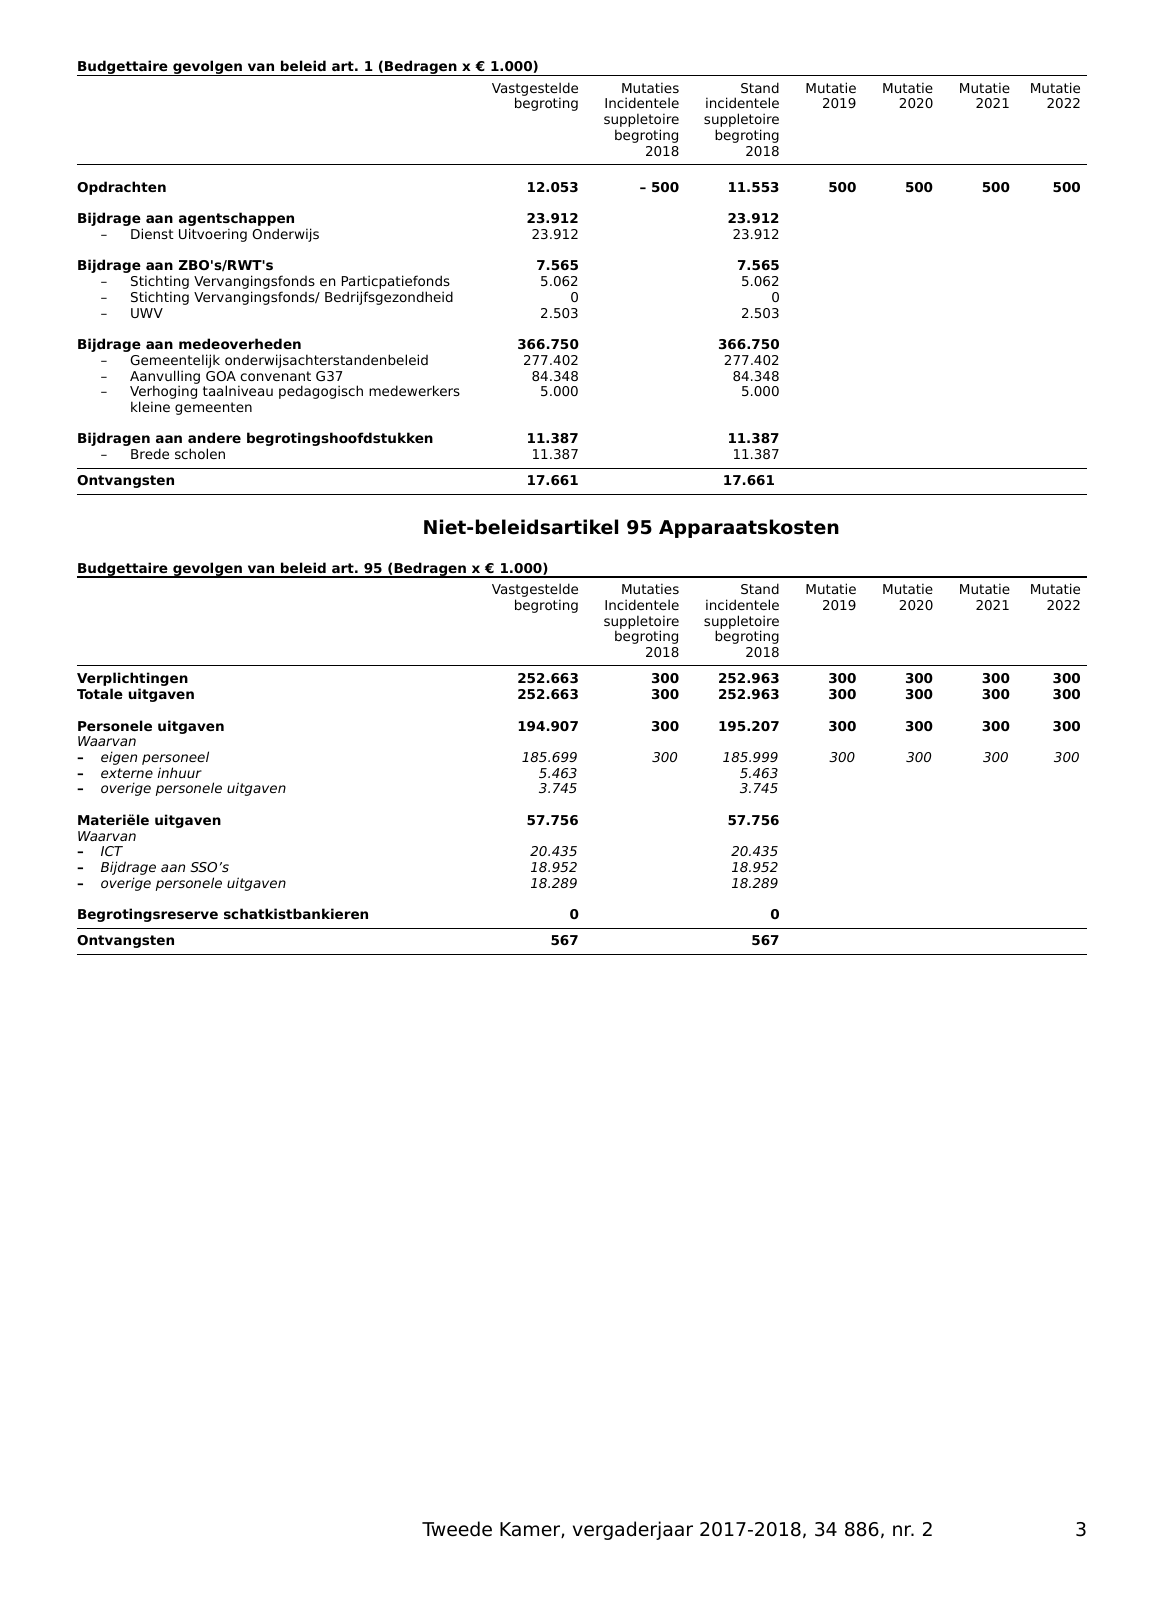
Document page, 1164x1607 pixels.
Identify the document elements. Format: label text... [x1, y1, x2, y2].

table_cell 300 [862, 666, 939, 687]
table_cell [124, 165, 484, 179]
table_cell [585, 447, 685, 467]
table_cell [94, 195, 124, 211]
table_cell [94, 797, 484, 813]
table_cell 300 [585, 750, 685, 766]
table_cell [785, 227, 862, 242]
table_cell 300 [862, 750, 939, 766]
table_cell Dienst Uitvoering Onderwijs [124, 227, 484, 242]
table_cell [1016, 431, 1087, 447]
table_cell [939, 305, 1016, 321]
table_cell [1016, 290, 1087, 305]
table_cell [124, 321, 484, 337]
table_cell [939, 860, 1016, 876]
table_header Budgettaire gevolgen van beleid art. 1 (Bedragen x € 1.000) [77, 59, 1087, 75]
table_cell 84.348 [484, 368, 584, 384]
table_cell [1016, 813, 1087, 828]
table_cell [862, 813, 939, 828]
table_cell 7.565 [484, 258, 584, 274]
table_cell 300 [585, 687, 685, 703]
table_cell [1016, 384, 1087, 416]
table_cell 5.000 [685, 384, 785, 416]
table_cell [585, 243, 685, 258]
table_cell [484, 734, 584, 750]
table_cell [484, 703, 584, 718]
table_cell [939, 416, 1016, 431]
table_cell [77, 274, 94, 290]
table_cell 17.661 [484, 469, 584, 493]
table_cell 3.745 [685, 781, 785, 797]
table_cell [862, 929, 939, 954]
table_header Budgettaire gevolgen van beleid art. 95 (Bedragen x € 1.000) [77, 561, 1087, 576]
table_cell [862, 165, 939, 179]
table_cell Waarvan [77, 829, 484, 844]
table_cell 18.952 [484, 860, 584, 876]
table_cell 300 [785, 687, 862, 703]
table_cell [862, 305, 939, 321]
table_cell [77, 384, 94, 416]
table_cell [862, 258, 939, 274]
table_cell [939, 227, 1016, 242]
table_cell 0 [685, 907, 785, 927]
table_cell [77, 305, 94, 321]
table_cell [939, 353, 1016, 368]
table_cell [785, 368, 862, 384]
table_cell [939, 368, 1016, 384]
table_cell [939, 469, 1016, 493]
table_cell Stichting Vervangingsfonds/ Bedrijfsgezondheid [124, 290, 484, 305]
table_cell [685, 703, 785, 718]
table_cell [77, 321, 94, 337]
table_cell [785, 258, 862, 274]
table_cell [939, 195, 1016, 211]
table_cell [862, 274, 939, 290]
table_cell 252.663 [484, 666, 584, 687]
table_cell [939, 321, 1016, 337]
table_cell 300 [1016, 666, 1087, 687]
table_cell 500 [785, 180, 862, 195]
table_cell Begrotingsreserve schatkistbankieren [77, 907, 484, 927]
table_cell [1016, 929, 1087, 954]
table_cell Mutatie 2019 [785, 578, 862, 665]
table_cell [785, 703, 862, 718]
table_cell [585, 844, 685, 860]
table_cell [1016, 860, 1087, 876]
table_cell 567 [484, 929, 584, 954]
table_cell [484, 891, 584, 907]
table_cell [124, 243, 484, 258]
table_cell 252.963 [685, 687, 785, 703]
table_cell [939, 447, 1016, 467]
table_cell [862, 195, 939, 211]
table_cell [77, 797, 94, 813]
table_cell [94, 321, 124, 337]
table_cell [685, 321, 785, 337]
table_cell [77, 368, 94, 384]
table_cell 366.750 [685, 337, 785, 353]
table_cell [685, 165, 785, 179]
table_cell 194.907 [484, 718, 584, 734]
table_cell [1016, 703, 1087, 718]
table_cell [585, 368, 685, 384]
table_cell [685, 797, 785, 813]
table_cell [1016, 876, 1087, 891]
table_cell [939, 797, 1016, 813]
table_cell [939, 703, 1016, 718]
table_cell [939, 258, 1016, 274]
table_cell 17.661 [685, 469, 785, 493]
table_cell [1016, 195, 1087, 211]
table_cell [585, 876, 685, 891]
table_cell [1016, 243, 1087, 258]
table_cell [862, 431, 939, 447]
table_cell [484, 416, 584, 431]
table_cell [124, 416, 484, 431]
table_cell UWV [124, 305, 484, 321]
table_cell [939, 813, 1016, 828]
table_cell [785, 195, 862, 211]
table_cell overige personele uitgaven [94, 781, 484, 797]
table_cell [862, 416, 939, 431]
table_cell [1016, 891, 1087, 907]
table_cell [862, 844, 939, 860]
table_cell [77, 76, 94, 164]
table_cell [94, 165, 124, 179]
table_cell 0 [685, 290, 785, 305]
table_cell [939, 876, 1016, 891]
table_cell Bijdragen aan andere begrotingshoofdstukken [77, 431, 484, 447]
table_cell [785, 781, 862, 797]
table_cell 300 [785, 750, 862, 766]
table_cell [1016, 797, 1087, 813]
table_cell 195.207 [685, 718, 785, 734]
table_cell 23.912 [484, 211, 584, 227]
table_cell [1016, 258, 1087, 274]
table_cell 5.062 [685, 274, 785, 290]
table_cell 567 [685, 929, 785, 954]
table_cell [124, 76, 484, 164]
table_cell 12.053 [484, 180, 584, 195]
table_cell [585, 891, 685, 907]
table_cell [785, 384, 862, 416]
table_cell [484, 195, 584, 211]
table_cell 300 [785, 666, 862, 687]
table_cell Gemeentelijk onderwijsachterstandenbeleid [124, 353, 484, 368]
table_cell Mutatie 2019 [785, 76, 862, 164]
table_cell – [77, 860, 94, 876]
table_cell [1016, 844, 1087, 860]
table_cell – [94, 447, 124, 467]
table_cell [785, 321, 862, 337]
table_cell 18.952 [685, 860, 785, 876]
table_cell [585, 321, 685, 337]
table_cell [77, 416, 94, 431]
table_cell [94, 243, 124, 258]
table_cell 300 [585, 718, 685, 734]
table_cell [862, 227, 939, 242]
table_cell Verplichtingen [77, 666, 484, 687]
table_cell [785, 860, 862, 876]
table_cell Aanvulling GOA convenant G37 [124, 368, 484, 384]
table_cell – [94, 353, 124, 368]
table_cell [862, 766, 939, 781]
table_cell 300 [939, 666, 1016, 687]
table_cell 185.699 [484, 750, 584, 766]
table_cell [939, 431, 1016, 447]
table_cell [585, 165, 685, 179]
table_cell [862, 891, 939, 907]
table_cell [785, 353, 862, 368]
table_cell – [94, 274, 124, 290]
table_cell [585, 305, 685, 321]
table_cell [77, 578, 484, 665]
table_cell [77, 243, 94, 258]
table_cell – [77, 781, 94, 797]
table_cell Waarvan [77, 734, 484, 750]
table_cell [585, 829, 685, 844]
table_cell 277.402 [484, 353, 584, 368]
table_cell Bijdrage aan medeoverheden [77, 337, 484, 353]
table_cell [785, 929, 862, 954]
table_cell [585, 195, 685, 211]
table_cell 11.387 [685, 447, 785, 467]
table_cell [585, 353, 685, 368]
table_cell [862, 829, 939, 844]
table_cell 84.348 [685, 368, 785, 384]
table_cell 20.435 [484, 844, 584, 860]
table_cell [585, 274, 685, 290]
table_cell Mutaties Incidentele suppletoire begroting 2018 [585, 578, 685, 665]
table_cell [785, 305, 862, 321]
table_cell eigen personeel [94, 750, 484, 766]
table_cell [77, 353, 94, 368]
table_cell Mutatie 2020 [862, 76, 939, 164]
table_cell Stand incidentele suppletoire begroting 2018 [685, 76, 785, 164]
table_cell [1016, 211, 1087, 227]
table_cell [585, 907, 685, 927]
table_cell 11.553 [685, 180, 785, 195]
table_cell 500 [1016, 180, 1087, 195]
table_cell [77, 290, 94, 305]
table_cell [939, 337, 1016, 353]
table_cell [585, 431, 685, 447]
table_cell 300 [785, 718, 862, 734]
table_cell 252.963 [685, 666, 785, 687]
table_cell Materiële uitgaven [77, 813, 484, 828]
table_cell – [94, 368, 124, 384]
table_cell – [77, 876, 94, 891]
table_cell [785, 876, 862, 891]
table_cell [939, 274, 1016, 290]
table_cell [77, 447, 94, 467]
table_cell [862, 290, 939, 305]
table_cell [77, 703, 484, 718]
table_cell [785, 290, 862, 305]
table_cell 500 [862, 180, 939, 195]
table_cell [785, 211, 862, 227]
table_cell [1016, 766, 1087, 781]
table_cell – 500 [585, 180, 685, 195]
table_cell [785, 813, 862, 828]
table_cell [585, 703, 685, 718]
table_cell [685, 416, 785, 431]
table_cell 185.999 [685, 750, 785, 766]
table_cell [685, 734, 785, 750]
table_cell [939, 384, 1016, 416]
table_cell 300 [939, 718, 1016, 734]
table_cell [77, 165, 94, 179]
table_cell 300 [862, 718, 939, 734]
table_cell [94, 76, 124, 164]
table_cell 300 [1016, 718, 1087, 734]
table_cell 11.387 [484, 431, 584, 447]
table_cell [785, 469, 862, 493]
table_cell 3.745 [484, 781, 584, 797]
table_cell [862, 243, 939, 258]
table_cell 277.402 [685, 353, 785, 368]
table_cell [939, 929, 1016, 954]
table_cell [77, 891, 484, 907]
table_cell – [94, 227, 124, 242]
table_cell [77, 195, 94, 211]
table_cell externe inhuur [94, 766, 484, 781]
table_cell Bijdrage aan ZBO's/RWT's [77, 258, 484, 274]
table_cell [785, 844, 862, 860]
table_cell [1016, 274, 1087, 290]
table_cell [1016, 165, 1087, 179]
table_cell [785, 766, 862, 781]
table_cell [585, 929, 685, 954]
table_cell [685, 829, 785, 844]
table_cell – [77, 844, 94, 860]
table_cell 500 [939, 180, 1016, 195]
table_cell [785, 907, 862, 927]
table_cell [939, 734, 1016, 750]
table_cell [1016, 829, 1087, 844]
table_cell [585, 211, 685, 227]
table_cell [785, 337, 862, 353]
table_cell [1016, 781, 1087, 797]
table_cell [585, 227, 685, 242]
table_cell [862, 781, 939, 797]
table_cell [585, 766, 685, 781]
table_cell Ontvangsten [77, 469, 484, 493]
table_cell [585, 813, 685, 828]
table_cell [939, 891, 1016, 907]
table_cell Bijdrage aan agentschappen [77, 211, 484, 227]
table_cell Bijdrage aan SSO’s [94, 860, 484, 876]
table_cell Verhoging taalniveau pedagogisch medewerkers kleine gemeenten [124, 384, 484, 416]
table_cell [585, 258, 685, 274]
table_cell [1016, 305, 1087, 321]
table_cell – [77, 766, 94, 781]
table_cell [939, 165, 1016, 179]
table_cell Mutatie 2021 [939, 578, 1016, 665]
table_cell [1016, 227, 1087, 242]
table_cell [862, 353, 939, 368]
table_cell – [77, 750, 94, 766]
table_cell [939, 290, 1016, 305]
table_cell [1016, 321, 1087, 337]
table_cell [484, 797, 584, 813]
table_cell 23.912 [484, 227, 584, 242]
table_cell [585, 797, 685, 813]
table_cell [585, 860, 685, 876]
table_cell Opdrachten [77, 180, 484, 195]
table_cell 5.463 [484, 766, 584, 781]
table_cell 5.000 [484, 384, 584, 416]
table_cell 23.912 [685, 227, 785, 242]
table_cell Ontvangsten [77, 929, 484, 954]
table_cell 300 [939, 687, 1016, 703]
table_cell 5.463 [685, 766, 785, 781]
table_cell [785, 243, 862, 258]
table_cell 18.289 [685, 876, 785, 891]
table_cell [785, 274, 862, 290]
table_cell [585, 734, 685, 750]
table_cell 2.503 [685, 305, 785, 321]
table_cell [1016, 907, 1087, 927]
table_cell [785, 891, 862, 907]
table_cell [785, 829, 862, 844]
table_cell [939, 781, 1016, 797]
table_cell [785, 734, 862, 750]
table_cell [1016, 368, 1087, 384]
table_cell [939, 766, 1016, 781]
table_cell – [94, 384, 124, 416]
table_cell [939, 907, 1016, 927]
table_cell [862, 703, 939, 718]
table_cell Mutatie 2020 [862, 578, 939, 665]
table_cell 7.565 [685, 258, 785, 274]
table_cell 11.387 [484, 447, 584, 467]
table_cell 300 [585, 666, 685, 687]
table_cell [1016, 447, 1087, 467]
table_cell [939, 243, 1016, 258]
table_cell [1016, 416, 1087, 431]
table_cell [785, 165, 862, 179]
table_cell – [94, 290, 124, 305]
table_cell ICT [94, 844, 484, 860]
table_cell [585, 416, 685, 431]
table_cell [585, 781, 685, 797]
table_cell [785, 797, 862, 813]
table_cell Vastgestelde begroting [484, 578, 584, 665]
table_cell [862, 907, 939, 927]
table_cell [685, 195, 785, 211]
table_cell [585, 384, 685, 416]
table_cell 18.289 [484, 876, 584, 891]
table_cell [685, 891, 785, 907]
table_cell 0 [484, 290, 584, 305]
table_cell [862, 469, 939, 493]
table_cell Brede scholen [124, 447, 484, 467]
table_cell [785, 431, 862, 447]
table_cell [862, 368, 939, 384]
table_cell [862, 337, 939, 353]
table_cell [77, 227, 94, 242]
table_cell overige personele uitgaven [94, 876, 484, 891]
table_cell [939, 844, 1016, 860]
table_cell 300 [1016, 750, 1087, 766]
table_cell 300 [939, 750, 1016, 766]
table_cell 2.503 [484, 305, 584, 321]
table_cell [862, 860, 939, 876]
table_cell 252.663 [484, 687, 584, 703]
table_cell [124, 195, 484, 211]
table_cell [1016, 734, 1087, 750]
table_cell [939, 829, 1016, 844]
table_cell [585, 337, 685, 353]
table_cell Mutatie 2022 [1016, 76, 1087, 164]
table_cell [862, 447, 939, 467]
table_cell [484, 321, 584, 337]
table_cell 11.387 [685, 431, 785, 447]
table_cell [1016, 469, 1087, 493]
table_cell [484, 165, 584, 179]
table_cell [862, 384, 939, 416]
table_cell [585, 469, 685, 493]
table_cell – [94, 305, 124, 321]
table_cell 0 [484, 907, 584, 927]
table_cell 300 [862, 687, 939, 703]
table_cell Mutatie 2021 [939, 76, 1016, 164]
table_cell 366.750 [484, 337, 584, 353]
table_cell [785, 416, 862, 431]
table_cell [94, 416, 124, 431]
table_cell Mutatie 2022 [1016, 578, 1087, 665]
table_cell [484, 829, 584, 844]
table_cell 5.062 [484, 274, 584, 290]
table_cell [939, 211, 1016, 227]
table_cell [862, 876, 939, 891]
table_cell Vastgestelde begroting [484, 76, 584, 164]
table_cell 57.756 [685, 813, 785, 828]
table_cell 20.435 [685, 844, 785, 860]
table_cell [1016, 353, 1087, 368]
table_cell [862, 797, 939, 813]
table_cell [484, 243, 584, 258]
table_cell [785, 447, 862, 467]
table_cell 23.912 [685, 211, 785, 227]
table_cell Totale uitgaven [77, 687, 484, 703]
table_cell [862, 321, 939, 337]
table_cell Stand incidentele suppletoire begroting 2018 [685, 578, 785, 665]
table_cell [862, 734, 939, 750]
table_cell [585, 290, 685, 305]
table_cell [862, 211, 939, 227]
subtitle Niet-beleidsartikel 95 Apparaatskosten [422, 517, 1087, 539]
table_cell [1016, 337, 1087, 353]
table_cell [685, 243, 785, 258]
table_cell Mutaties Incidentele suppletoire begroting 2018 [585, 76, 685, 164]
table_cell Personele uitgaven [77, 718, 484, 734]
table_cell 300 [1016, 687, 1087, 703]
table_cell Stichting Vervangingsfonds en Particpatiefonds [124, 274, 484, 290]
table_cell 57.756 [484, 813, 584, 828]
